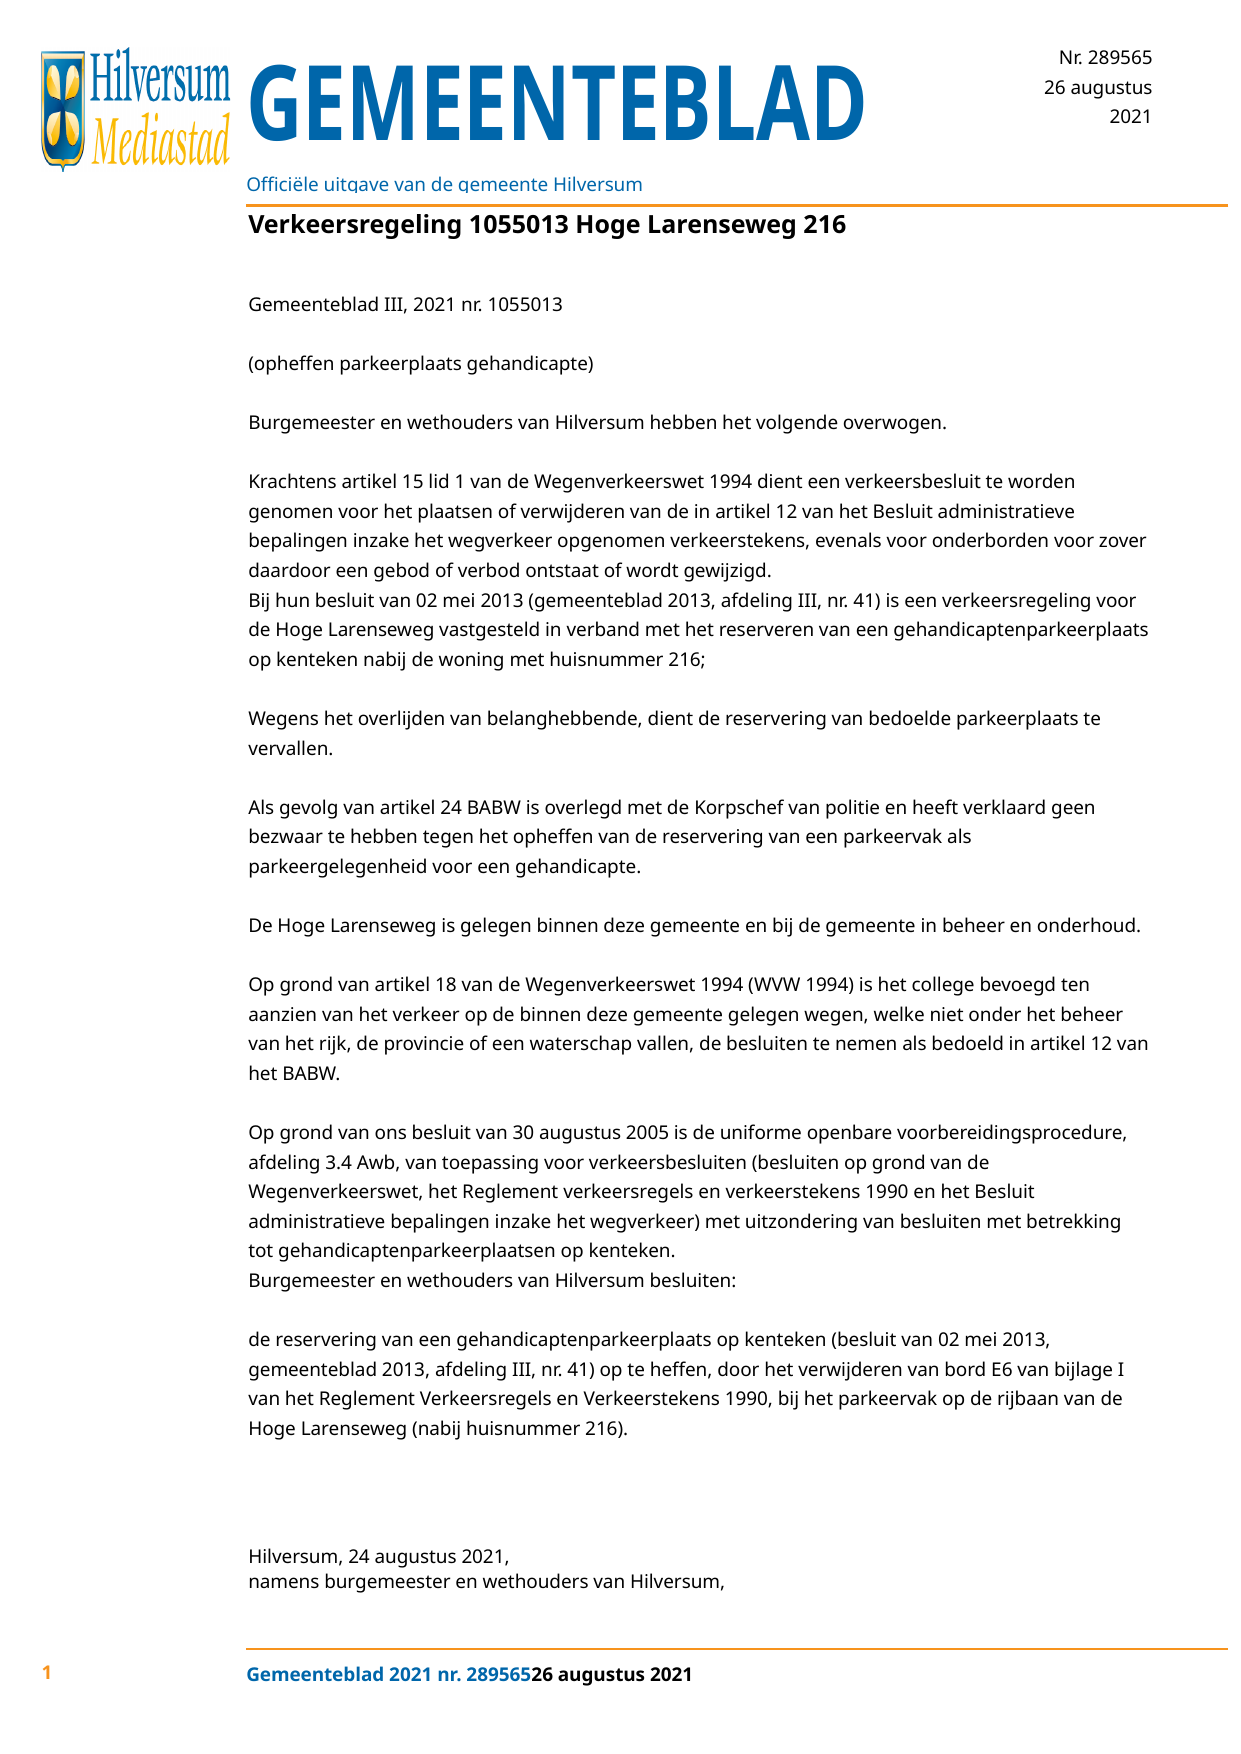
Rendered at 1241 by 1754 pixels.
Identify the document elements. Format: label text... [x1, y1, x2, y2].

text De Hoge Larenseweg is gelegen binnen deze gemeente en bij de gemeente in beheer en onderhoud. [248, 912, 1152, 938]
text namens burgemeester en wethouders van Hilversum, [248, 1569, 1152, 1594]
text Op grond van ons besluit van 30 augustus 2005 is de uniforme openbare voorbereidingsprocedure, afdeling 3.4 Awb, van toepassing voor verkeersbesluiten (besluiten op grond van de Wegenverkeerswet, het Reglement verkeersregels en verkeerstekens 1990 en het Besluit administratieve bepalingen inzake het wegverkeer) met uitzondering van besluiten met betrekking tot gehandicaptenparkeerplaatsen op kenteken. [248, 1119, 1152, 1263]
text Krachtens artikel 15 lid 1 van de Wegenverkeerswet 1994 dient een verkeersbesluit te worden genomen voor het plaatsen of verwijderen van de in artikel 12 van het Besluit administratieve bepalingen inzake het wegverkeer opgenomen verkeerstekens, evenals voor onderborden voor zover daardoor een gebod of verbod ontstaat of wordt gewijzigd. [248, 468, 1152, 583]
text Verkeersregeling 1055013 Hoge Larenseweg 216 [248, 207, 1152, 241]
text Burgemeester en wethouders van Hilversum hebben het volgende overwogen. [248, 409, 1152, 435]
picture [41, 47, 231, 172]
text Als gevolg van artikel 24 BABW is overlegd met de Korpschef van politie en heeft verklaard geen bezwaar te hebben tegen het opheffen van de reservering van een parkeervak als parkeergelegenheid voor een gehandicapte. [248, 794, 1152, 879]
text Gemeenteblad III, 2021 nr. 1055013 [248, 291, 1152, 317]
text de reservering van een gehandicaptenparkeerplaats op kenteken (besluit van 02 mei 2013, gemeenteblad 2013, afdeling III, nr. 41) op te heffen, door het verwijderen van bord E6 van bijlage I van het Reglement Verkeersregels en Verkeerstekens 1990, bij het parkeervak op de rijbaan van de Hoge Larenseweg (nabij huisnummer 216). [248, 1326, 1152, 1441]
text (opheffen parkeerplaats gehandicapte) [248, 350, 1152, 376]
text Burgemeester en wethouders van Hilversum besluiten: [248, 1267, 1152, 1293]
text Op grond van artikel 18 van de Wegenverkeerswet 1994 (WVW 1994) is het college bevoegd ten aanzien van het verkeer op de binnen deze gemeente gelegen wegen, welke niet onder het beheer van het rijk, de provincie of een waterschap vallen, de besluiten te nemen als bedoeld in artikel 12 van het BABW. [248, 971, 1152, 1086]
text Hilversum, 24 augustus 2021, [248, 1543, 1152, 1569]
text Wegens het overlijden van belanghebbende, dient de reservering van bedoelde parkeerplaats te vervallen. [248, 705, 1152, 761]
text Bij hun besluit van 02 mei 2013 (gemeenteblad 2013, afdeling III, nr. 41) is een verkeersregeling voor de Hoge Larenseweg vastgesteld in verband met het reserveren van een gehandicaptenparkeerplaats op kenteken nabij de woning met huisnummer 216; [248, 587, 1152, 672]
